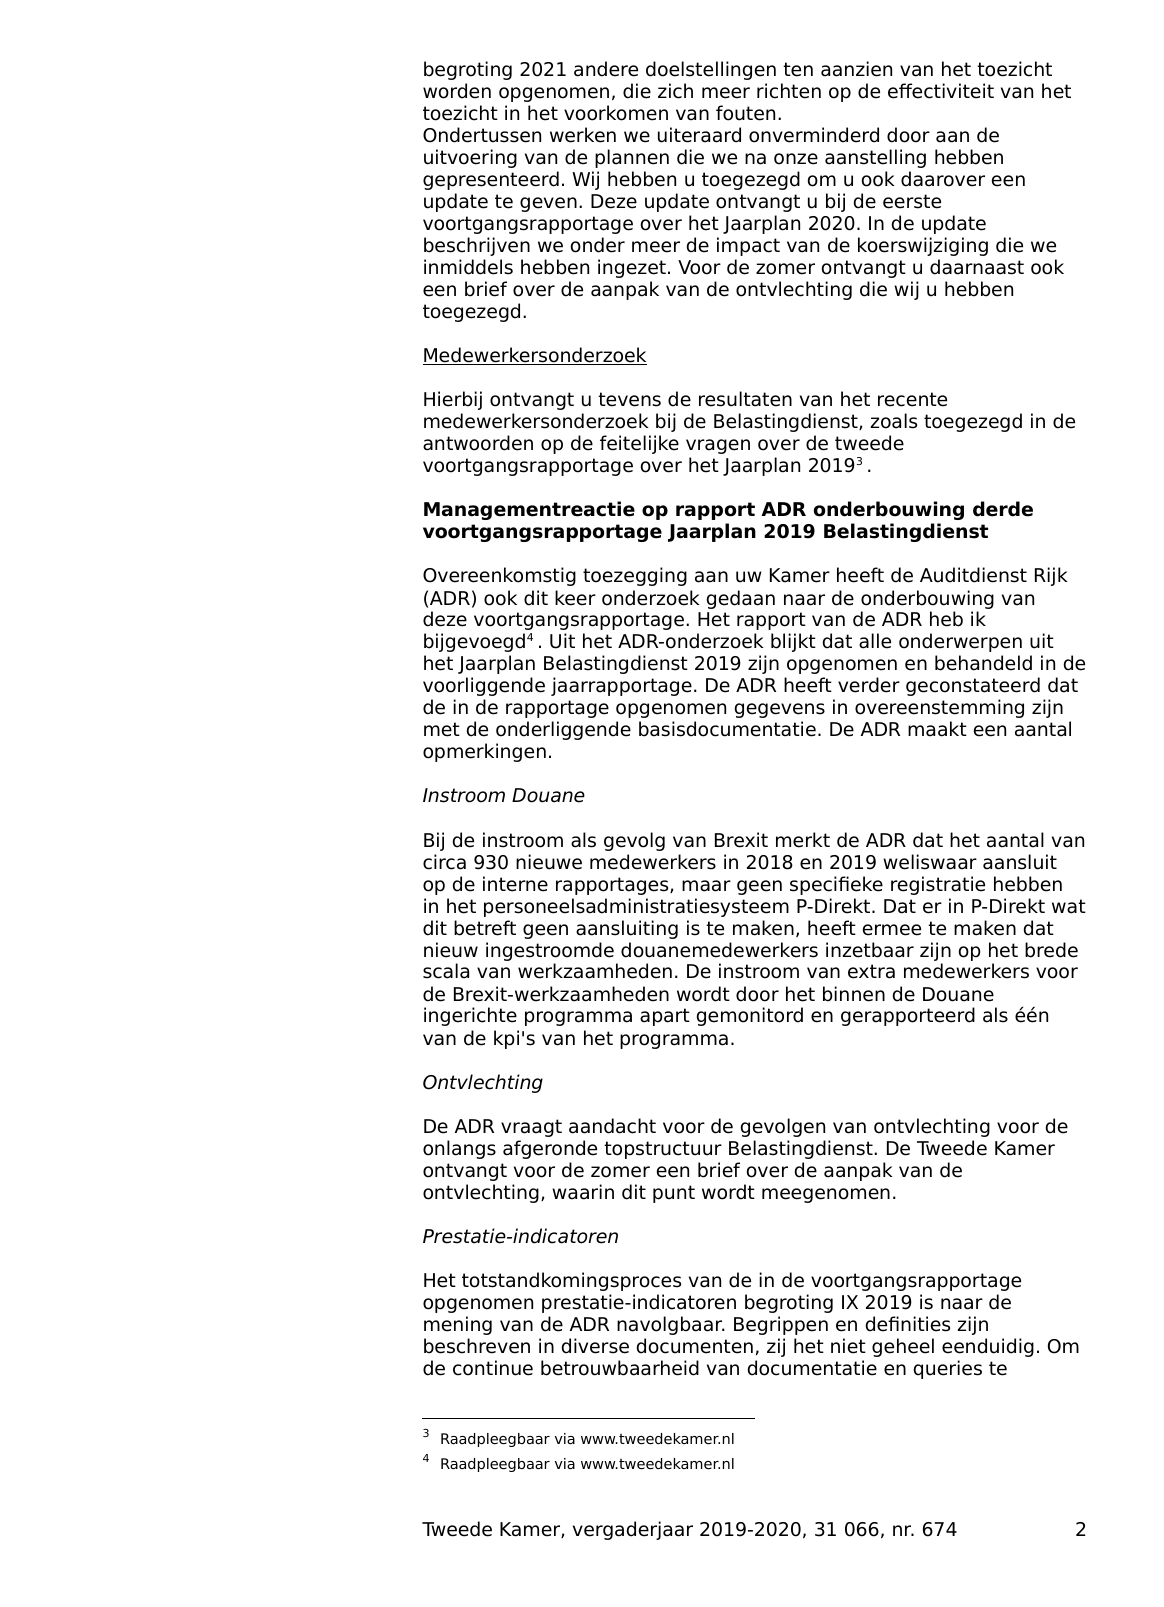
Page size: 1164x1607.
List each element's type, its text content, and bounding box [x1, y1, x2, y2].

subtitle Instroom Douane [422, 785, 1087, 807]
text Hierbij ontvangt u tevens de resultaten van het recente medewerkersonderzoek bij de Belastingdienst, zoals toegezegd in de antwoorden op de feitelijke vragen over de tweede voortgangsrapportage over het Jaarplan 2019. [422, 389, 1087, 477]
subtitle Managementreactie op rapport ADR onderbouwing derde voortgangsrapportage Jaarplan 2019 Belastingdienst [422, 499, 1087, 543]
text Bij de instroom als gevolg van Brexit merkt de ADR dat het aantal van circa 930 nieuwe medewerkers in 2018 en 2019 weliswaar aansluit op de interne rapportages, maar geen specifieke registratie hebben in het personeelsadministratiesysteem P-Direkt. Dat er in P-Direkt wat dit betreft geen aansluiting is te maken, heeft ermee te maken dat nieuw ingestroomde douanemedewerkers inzetbaar zijn op het brede scala van werkzaamheden. De instroom van extra medewerkers voor de Brexit-werkzaamheden wordt door het binnen de Douane ingerichte programma apart gemonitord en gerapporteerd als één van de kpi's van het programma. [422, 829, 1087, 1049]
text Overeenkomstig toezegging aan uw Kamer heeft de Auditdienst Rijk (ADR) ook dit keer onderzoek gedaan naar de onderbouwing van deze voortgangsrapportage. Het rapport van de ADR heb ik bijgevoegd. Uit het ADR-onderzoek blijkt dat alle onderwerpen uit het Jaarplan Belastingdienst 2019 zijn opgenomen en behandeld in de voorliggende jaarrapportage. De ADR heeft verder geconstateerd dat de in de rapportage opgenomen gegevens in overeenstemming zijn met de onderliggende basisdocumentatie. De ADR maakt een aantal opmerkingen. [422, 565, 1087, 763]
text Ondertussen werken we uiteraard onverminderd door aan de uitvoering van de plannen die we na onze aanstelling hebben gepresenteerd. Wij hebben u toegezegd om u ook daarover een update te geven. Deze update ontvangt u bij de eerste voortgangsrapportage over het Jaarplan 2020. In de update beschrijven we onder meer de impact van de koerswijziging die we inmiddels hebben ingezet. Voor de zomer ontvangt u daarnaast ook een brief over de aanpak van de ontvlechting die wij u hebben toegezegd. [422, 125, 1087, 323]
text Raadpleegbaar via www.tweedekamer.nl [422, 1452, 1087, 1474]
text Raadpleegbaar via www.tweedekamer.nl [422, 1427, 1087, 1449]
subtitle Medewerkersonderzoek [422, 345, 1087, 367]
text De ADR vraagt aandacht voor de gevolgen van ontvlechting voor de onlangs afgeronde topstructuur Belastingdienst. De Tweede Kamer ontvangt voor de zomer een brief over de aanpak van de ontvlechting, waarin dit punt wordt meegenomen. [422, 1116, 1087, 1204]
subtitle Prestatie-indicatoren [422, 1226, 1087, 1248]
subtitle Ontvlechting [422, 1072, 1087, 1093]
text begroting 2021 andere doelstellingen ten aanzien van het toezicht worden opgenomen, die zich meer richten op de effectiviteit van het toezicht in het voorkomen van fouten. [422, 59, 1087, 125]
text Het totstandkomingsproces van de in de voortgangsrapportage opgenomen prestatie-indicatoren begroting IX 2019 is naar de mening van de ADR navolgbaar. Begrippen en definities zijn beschreven in diverse documenten, zij het niet geheel eenduidig. Om de continue betrouwbaarheid van documentatie en queries te [422, 1270, 1087, 1380]
